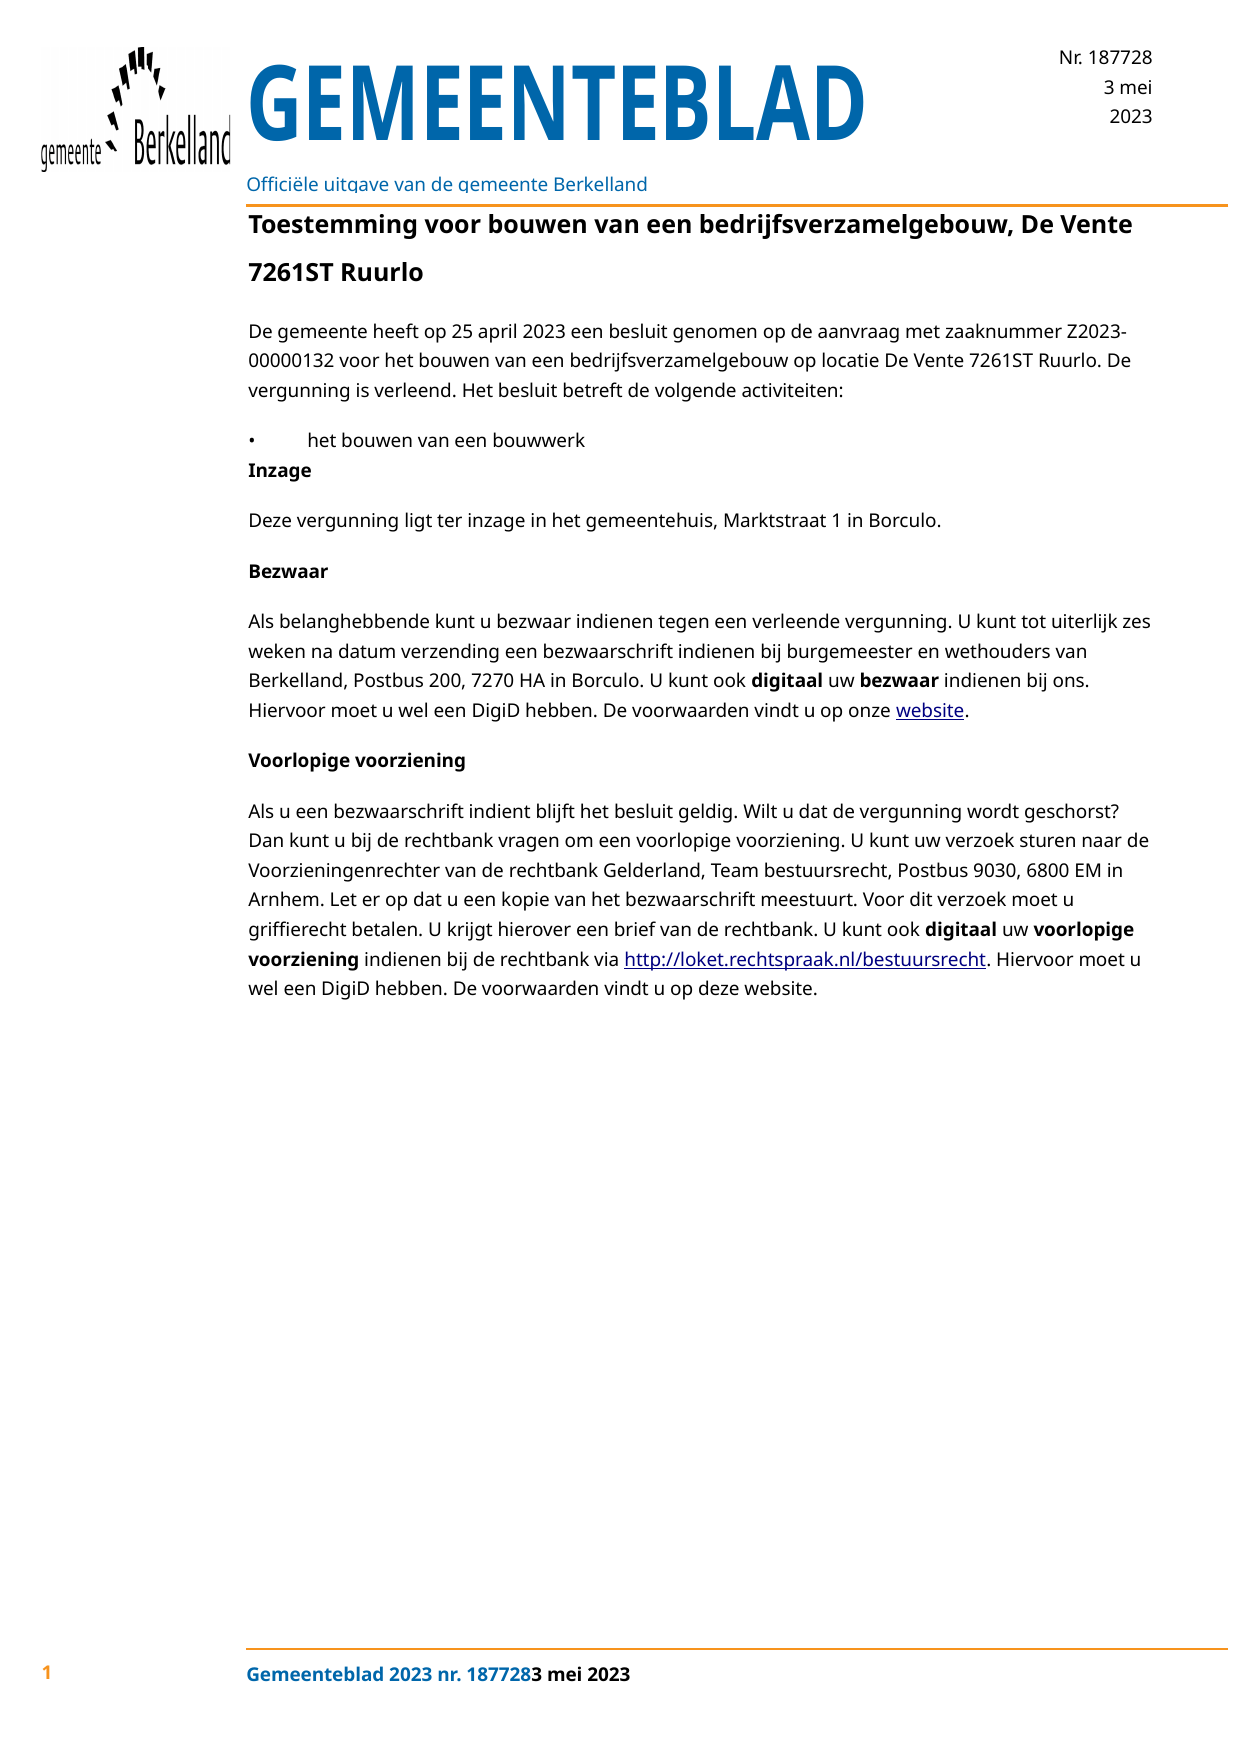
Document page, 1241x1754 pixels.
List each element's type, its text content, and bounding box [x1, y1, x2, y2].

text Als belanghebbende kunt u bezwaar indienen tegen een verleende vergunning. U kunt tot uiterlijk zes weken na datum verzending een bezwaarschrift indienen bij burgemeester en wethouders van Berkelland, Postbus 200, 7270 HA in Borculo. U kunt ook digitaal uw bezwaar indienen bij ons. Hiervoor moet u wel een DigiD hebben. De voorwaarden vindt u op onze website. [248, 608, 1152, 723]
text Als u een bezwaarschrift indient blijft het besluit geldig. Wilt u dat de vergunning wordt geschorst? Dan kunt u bij de rechtbank vragen om een voorlopige voorziening. U kunt uw verzoek sturen naar de Voorzieningenrechter van de rechtbank Gelderland, Team bestuursrecht, Postbus 9030, 6800 EM in Arnhem. Let er op dat u een kopie van het bezwaarschrift meestuurt. Voor dit verzoek moet u griffierecht betalen. U krijgt hierover een brief van de rechtbank. U kunt ook digitaal uw voorlopige voorziening indienen bij de rechtbank via http://loket.rechtspraak.nl/bestuursrecht. Hiervoor moet u wel een DigiD hebben. De voorwaarden vindt u op deze website. [248, 798, 1152, 1001]
text Inzage [248, 457, 1152, 483]
picture [41, 47, 231, 172]
list het bouwen van een bouwwerk [248, 427, 1152, 453]
text De gemeente heeft op 25 april 2023 een besluit genomen op de aanvraag met zaaknummer Z2023-00000132 voor het bouwen van een bedrijfsverzamelgebouw op locatie De Vente 7261ST Ruurlo. De vergunning is verleend. Het besluit betreft de volgende activiteiten: [248, 318, 1152, 403]
text Toestemming voor bouwen van een bedrijfsverzamelgebouw, De Vente 7261ST Ruurlo [248, 207, 1152, 288]
text Deze vergunning ligt ter inzage in het gemeentehuis, Marktstraat 1 in Borculo. [248, 507, 1152, 533]
text Voorlopige voorziening [248, 747, 1152, 773]
text Bezwaar [248, 558, 1152, 584]
